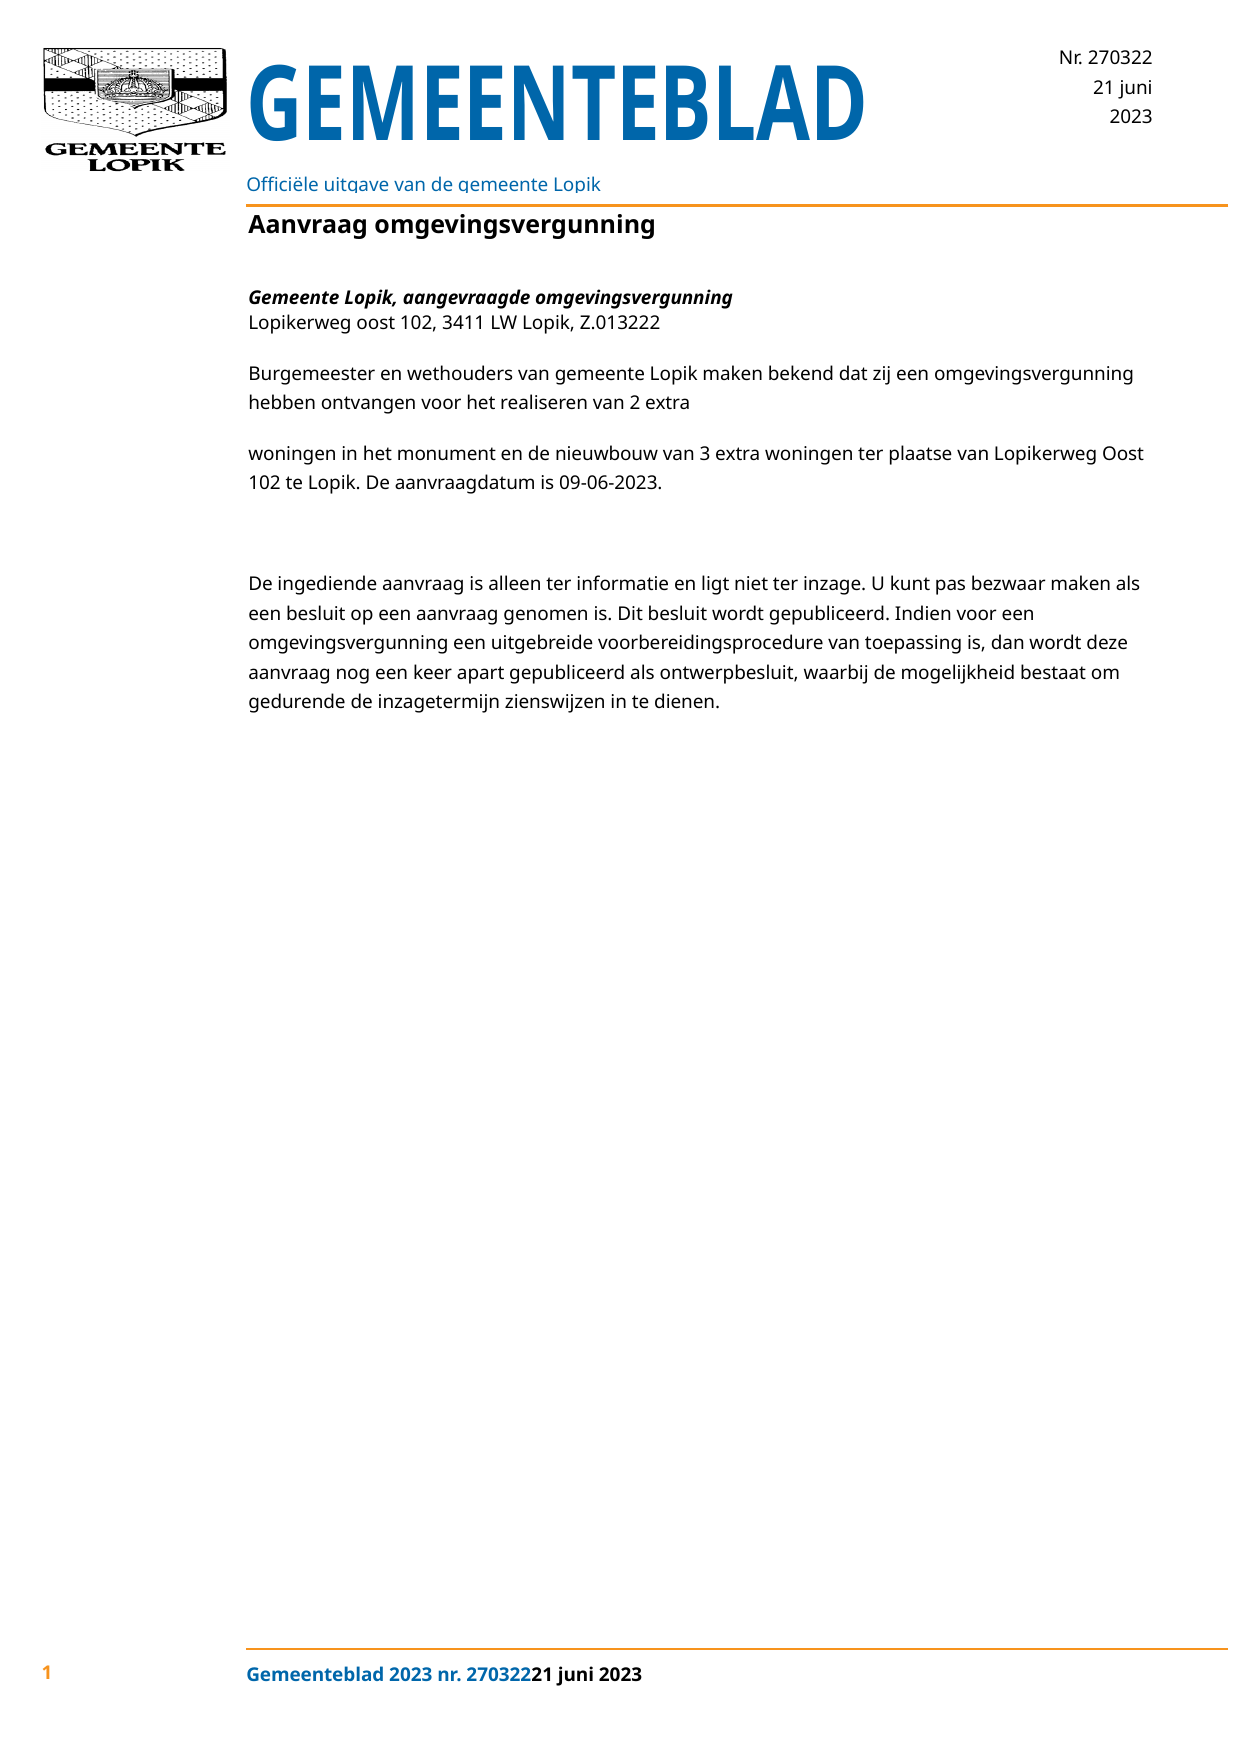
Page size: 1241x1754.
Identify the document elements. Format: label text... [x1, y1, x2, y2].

picture [41, 47, 231, 172]
text Gemeente Lopik, aangevraagde omgevingsvergunning [248, 284, 1152, 309]
text woningen in het monument en de nieuwbouw van 3 extra woningen ter plaatse van Lopikerweg Oost 102 te Lopik. De aanvraagdatum is 09-06-2023. [248, 440, 1152, 495]
text De ingediende aanvraag is alleen ter informatie en ligt niet ter inzage. U kunt pas bezwaar maken als een besluit op een aanvraag genomen is. Dit besluit wordt gepubliceerd. Indien voor een omgevingsvergunning een uitgebreide voorbereidingsprocedure van toepassing is, dan wordt deze aanvraag nog een keer apart gepubliceerd als ontwerpbesluit, waarbij de mogelijkheid bestaat om gedurende de inzagetermijn zienswijzen in te dienen. [248, 570, 1152, 714]
text Burgemeester en wethouders van gemeente Lopik maken bekend dat zij een omgevingsvergunning hebben ontvangen voor het realiseren van 2 extra [248, 360, 1152, 415]
text Aanvraag omgevingsvergunning [248, 207, 1152, 241]
text Lopikerweg oost 102, 3411 LW Lopik, Z.013222 [248, 309, 1152, 335]
